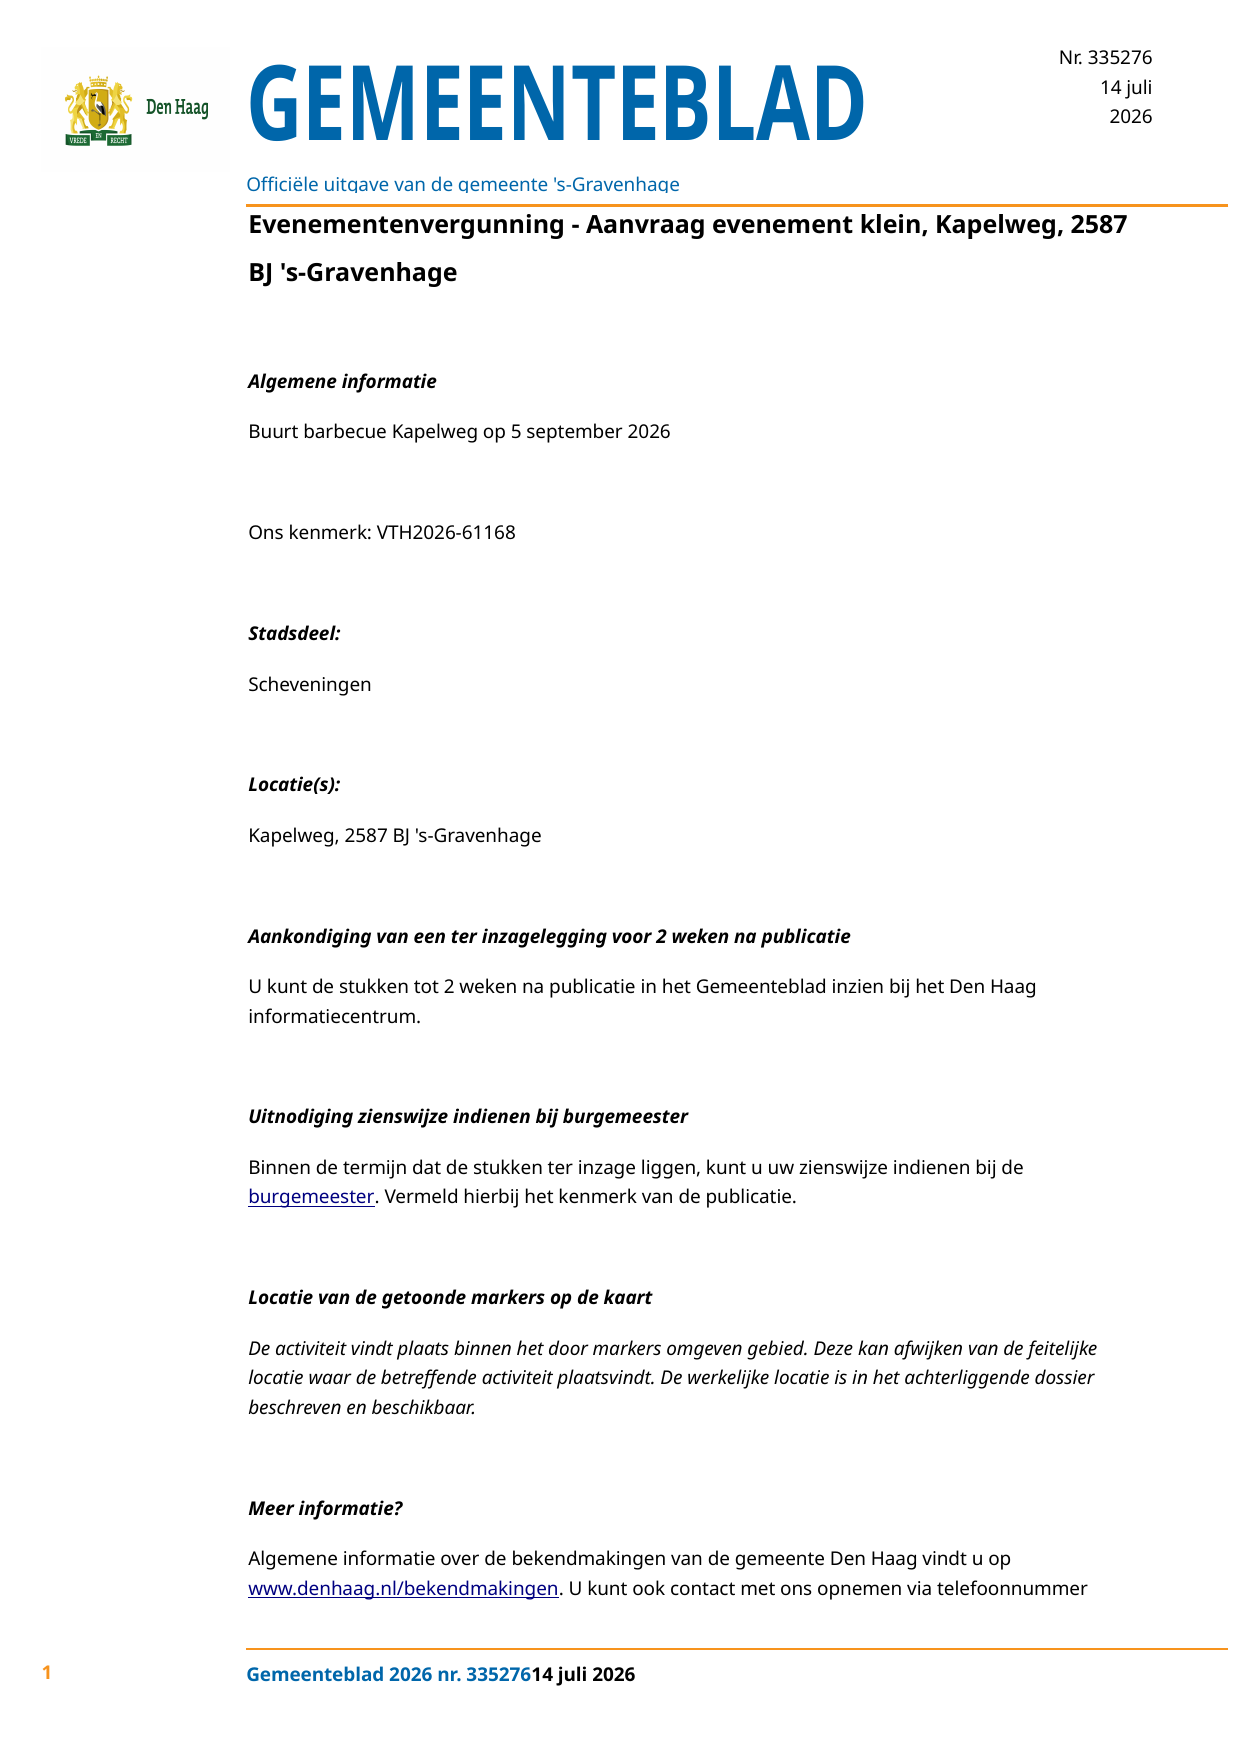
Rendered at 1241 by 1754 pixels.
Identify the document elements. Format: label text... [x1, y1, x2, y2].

text U kunt de stukken tot 2 weken na publicatie in het Gemeenteblad inzien bij het Den Haag informatiecentrum. [248, 973, 1152, 1029]
text Ons kenmerk: VTH2026-61168 [248, 519, 1152, 545]
text De activiteit vindt plaats binnen het door markers omgeven gebied. Deze kan afwijken van de feitelijke locatie waar de betreffende activiteit plaatsvindt. De werkelijke locatie is in het achterliggende dossier beschreven en beschikbaar. [248, 1335, 1152, 1420]
text Binnen de termijn dat de stukken ter inzage liggen, kunt u uw zienswijze indienen bij de burgemeester. Vermeld hierbij het kenmerk van de publicatie. [248, 1154, 1152, 1209]
text Locatie(s): [248, 772, 1152, 797]
text Evenementenvergunning - Aanvraag evenement klein, Kapelweg, 2587 BJ 's-Gravenhage [248, 207, 1152, 288]
text Algemene informatie [248, 368, 1152, 394]
text Uitnodiging zienswijze indienen bij burgemeester [248, 1104, 1152, 1129]
text Aankondiging van een ter inzagelegging voor 2 weken na publicatie [248, 923, 1152, 949]
text Buurt barbecue Kapelweg op 5 september 2026 [248, 419, 1152, 444]
text Meer informatie? [248, 1495, 1152, 1521]
text Algemene informatie over de bekendmakingen van de gemeente Den Haag vindt u op www.denhaag.nl/bekendmakingen. U kunt ook contact met ons opnemen via telefoonnummer [248, 1545, 1152, 1601]
text Scheveningen [248, 671, 1152, 697]
text Kapelweg, 2587 BJ 's-Gravenhage [248, 822, 1152, 848]
text Stadsdeel: [248, 620, 1152, 646]
text Locatie van de getoonde markers op de kaart [248, 1284, 1152, 1310]
picture [41, 47, 231, 172]
